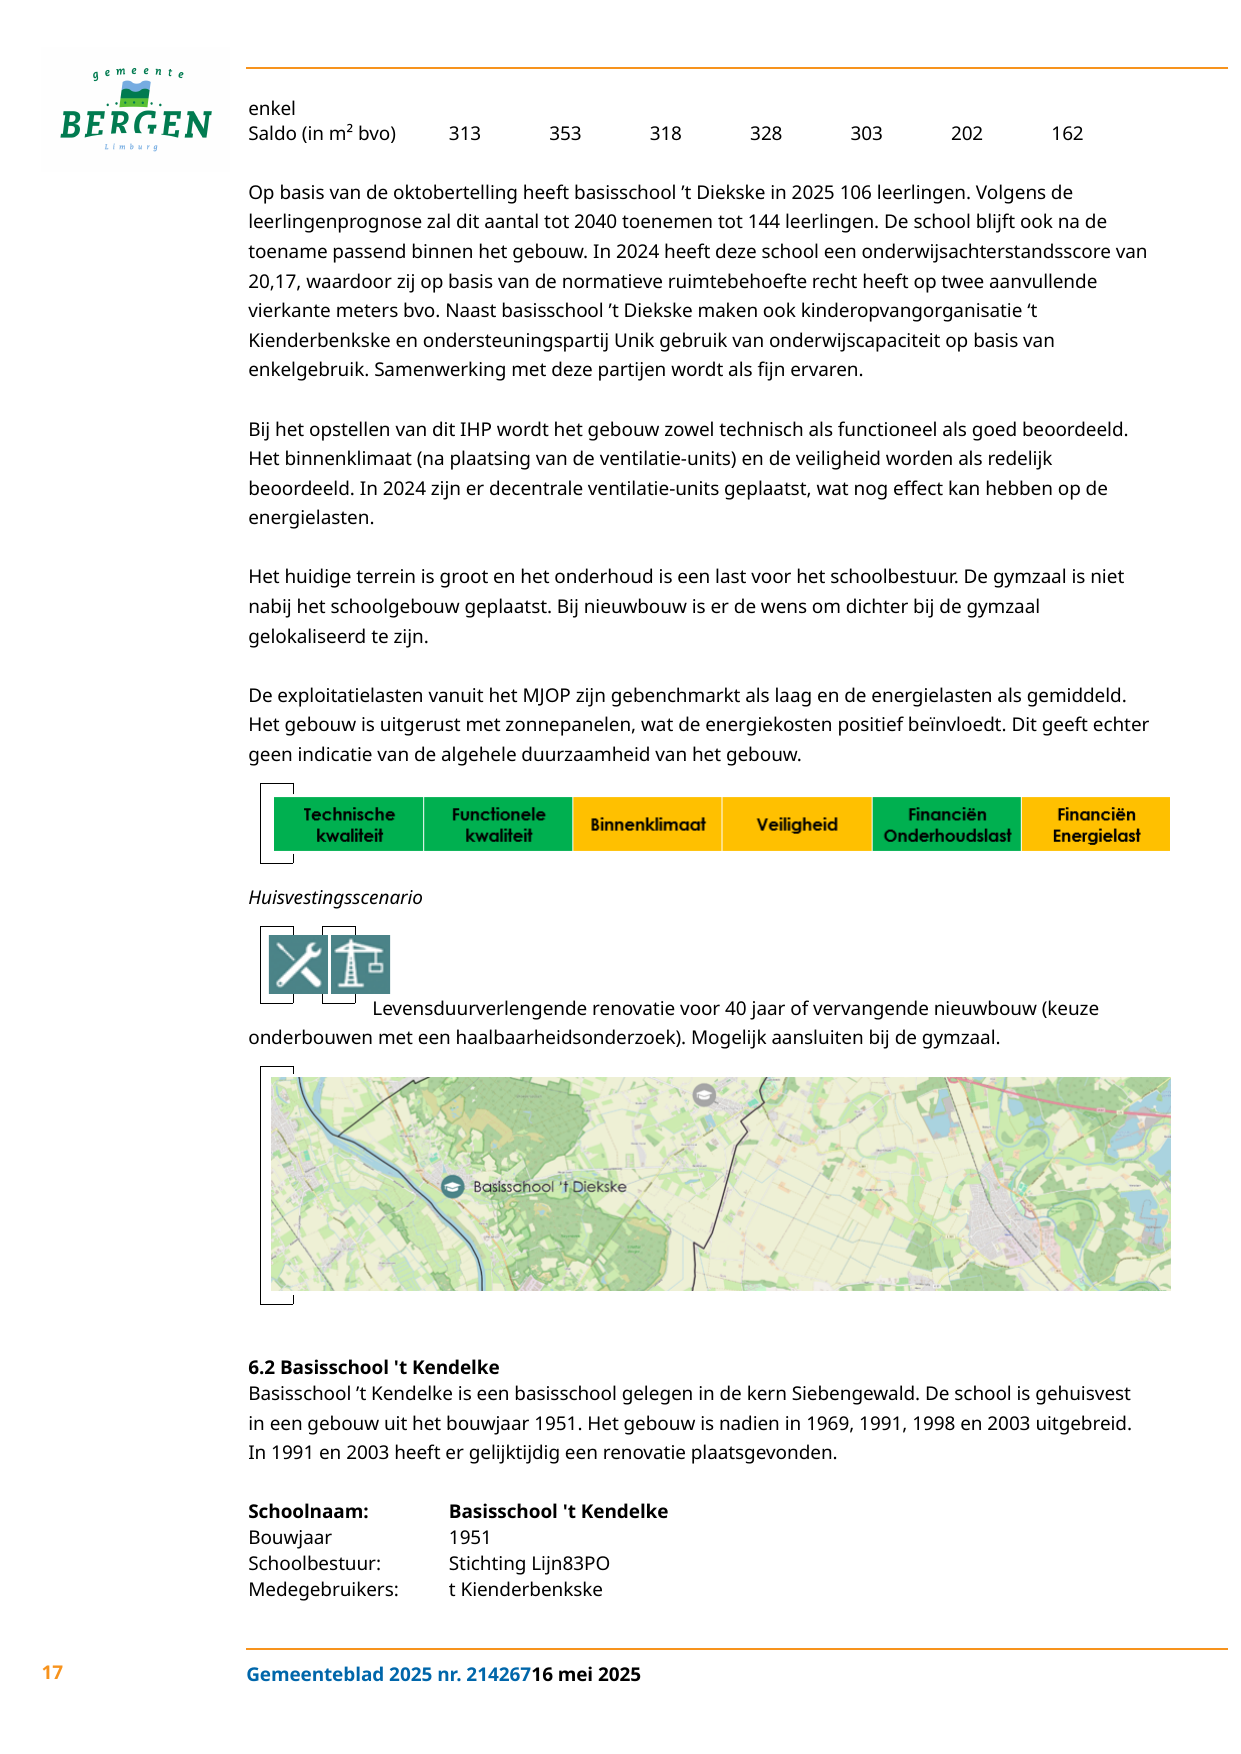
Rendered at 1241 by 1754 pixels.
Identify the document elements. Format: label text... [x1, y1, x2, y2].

table_cell 202 [951, 121, 1051, 146]
table_cell 318 [650, 121, 750, 146]
table_cell Bouwjaar [248, 1524, 449, 1550]
picture [268, 1074, 1173, 1295]
table_cell 313 [449, 121, 549, 146]
text Huisvestingsscenario [248, 884, 1152, 910]
table_cell Saldo (in m² bvo) [248, 121, 449, 146]
table_cell [850, 95, 951, 121]
text Levensduurverlengende renovatie voor 40 jaar of vervangende nieuwbouw (keuze onderbouwen met een haalbaarheidsonderzoek). Mogelijk aansluiten bij de gymzaal. [248, 914, 1152, 1050]
table_header Schoolnaam: [248, 1499, 449, 1524]
text Op basis van de oktobertelling heeft basisschool ’t Diekske in 2025 106 leerlingen. Volgens de leerlingenprognose zal dit aantal tot 2040 toenemen tot 144 leerlingen. De school blijft ook na de toename passend binnen het gebouw. In 2024 heeft deze school een onderwijsachterstandsscore van 20,17, waardoor zij op basis van de normatieve ruimtebehoefte recht heeft op twee aanvullende vierkante meters bvo. Naast basisschool ’t Diekske maken ook kinderopvangorganisatie ‘t Kienderbenkske en ondersteuningspartij Unik gebruik van onderwijscapaciteit op basis van enkelgebruik. Samenwerking met deze partijen wordt als fijn ervaren. [248, 179, 1152, 382]
table_cell enkel [248, 95, 449, 121]
text Basisschool ’t Kendelke is een basisschool gelegen in de kern Siebengewald. De school is gehuisvest in een gebouw uit het bouwjaar 1951. Het gebouw is nadien in 1969, 1991, 1998 en 2003 uitgebreid. In 1991 en 2003 heeft er gelijktijdig een renovatie plaatsgevonden. [248, 1380, 1152, 1465]
picture [268, 791, 1173, 855]
table_cell 1951 [449, 1524, 1152, 1550]
table_cell 328 [750, 121, 850, 146]
text Bij het opstellen van dit IHP wordt het gebouw zowel technisch als functioneel als goed beoordeeld. Het binnenklimaat (na plaatsing van de ventilatie-units) en de veiligheid worden als redelijk beoordeeld. In 2024 zijn er decentrale ventilatie-units geplaatst, wat nog effect kan hebben op de energielasten. [248, 416, 1152, 530]
picture [331, 935, 391, 994]
text De exploitatielasten vanuit het MJOP zijn gebenchmarkt als laag en de energielasten als gemiddeld. Het gebouw is uitgerust met zonnepanelen, wat de energiekosten positief beïnvloedt. Dit geeft echter geen indicatie van de algehele duurzaamheid van het gebouw. [248, 682, 1152, 767]
table_cell [549, 95, 649, 121]
table_cell [449, 95, 549, 121]
text 6.2 Basisschool 't Kendelke [248, 1354, 1152, 1380]
picture [268, 935, 328, 994]
table_cell [951, 95, 1051, 121]
table_cell Schoolbestuur: [248, 1550, 449, 1576]
table_cell t Kienderbenkske [449, 1576, 1152, 1602]
table_cell [650, 95, 750, 121]
table_cell [750, 95, 850, 121]
table_cell [1051, 95, 1152, 121]
text Het huidige terrein is groot en het onderhoud is een last voor het schoolbestuur. De gymzaal is niet nabij het schoolgebouw geplaatst. Bij nieuwbouw is er de wens om dichter bij de gymzaal gelokaliseerd te zijn. [248, 564, 1152, 648]
table_cell Medegebruikers: [248, 1576, 449, 1602]
table_cell 162 [1051, 121, 1152, 146]
picture [41, 47, 231, 172]
table_cell 353 [549, 121, 649, 146]
table_cell Stichting Lijn83PO [449, 1550, 1152, 1576]
table_cell 303 [850, 121, 951, 146]
table_header Basisschool 't Kendelke [449, 1499, 1152, 1524]
